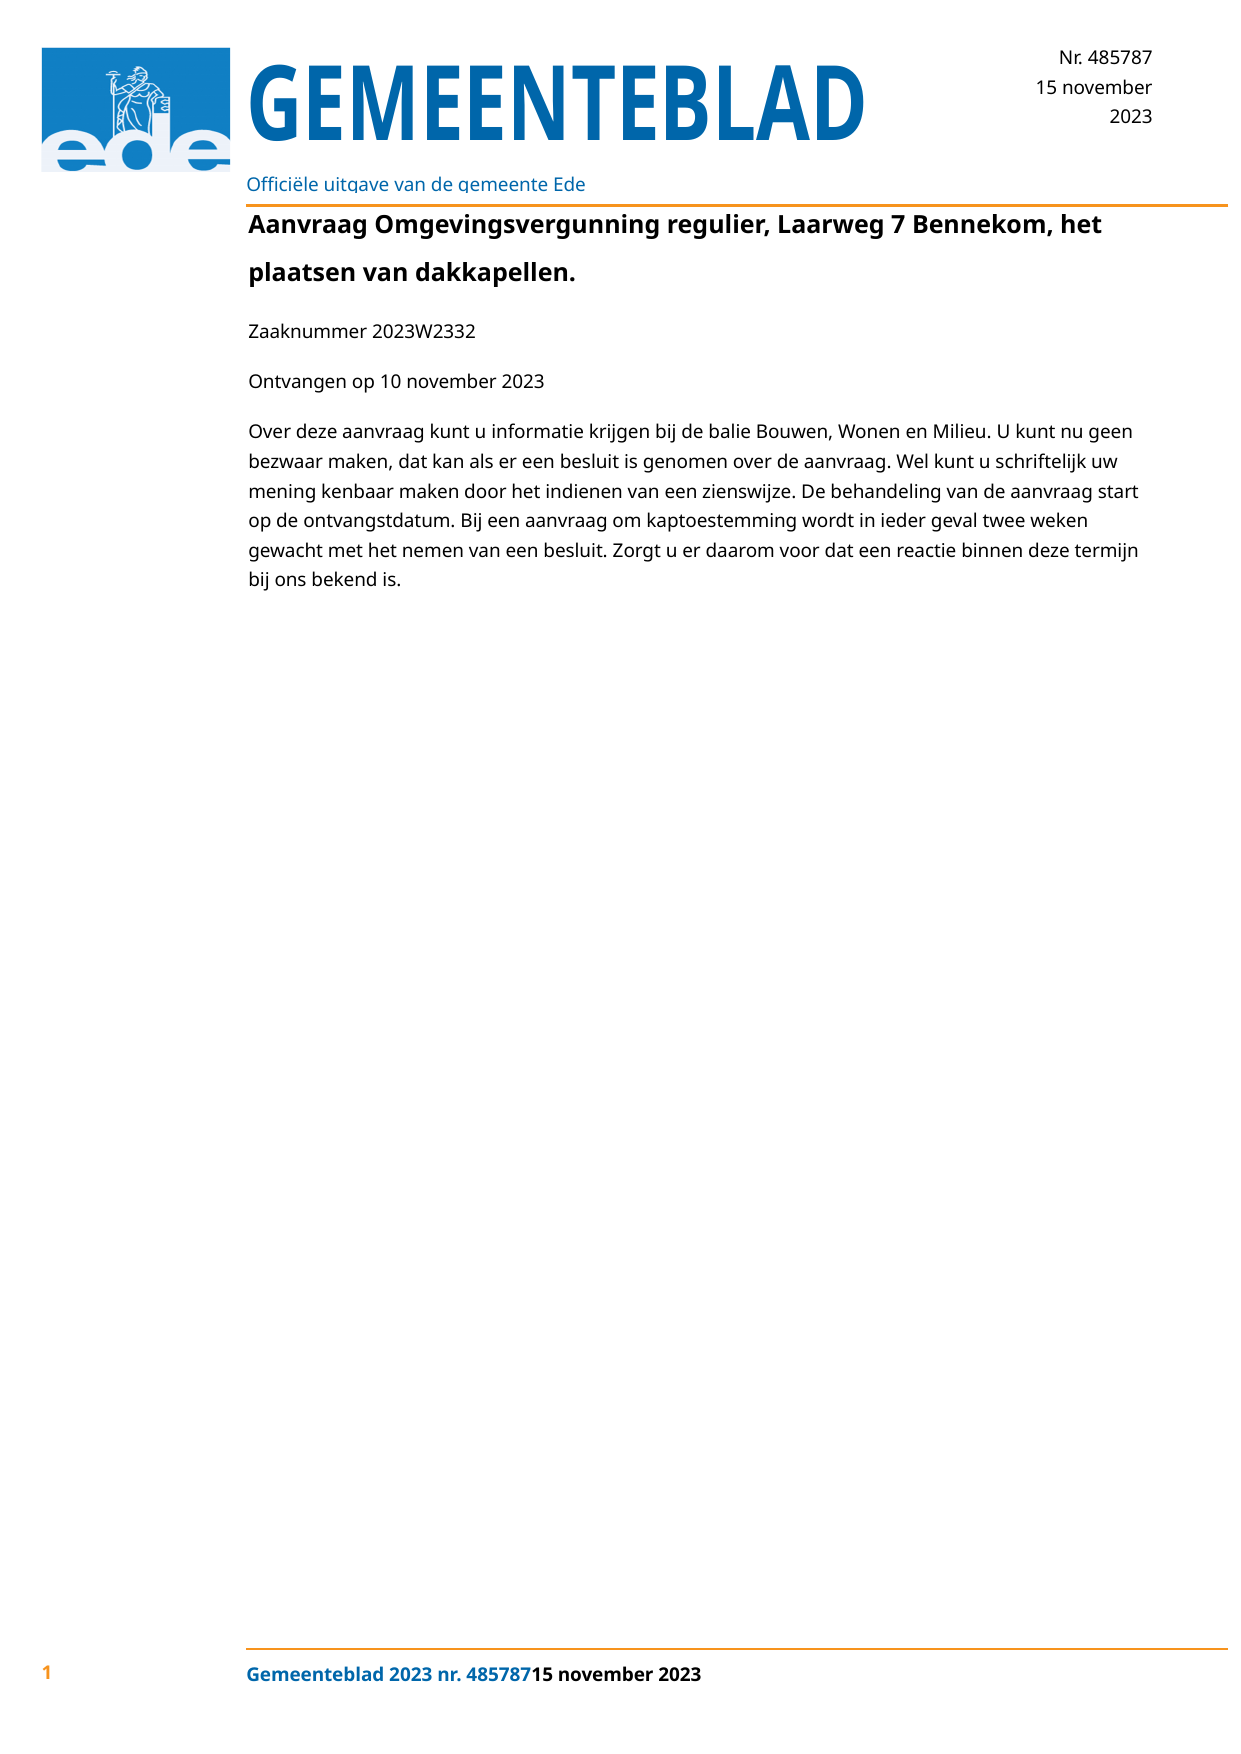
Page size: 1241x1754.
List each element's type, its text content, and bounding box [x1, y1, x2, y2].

text Zaaknummer 2023W2332 [248, 318, 1152, 344]
text Aanvraag Omgevingsvergunning regulier, Laarweg 7 Bennekom, het plaatsen van dakkapellen. [248, 207, 1152, 288]
picture [41, 47, 231, 172]
text Ontvangen op 10 november 2023 [248, 368, 1152, 394]
text Over deze aanvraag kunt u informatie krijgen bij de balie Bouwen, Wonen en Milieu. U kunt nu geen bezwaar maken, dat kan als er een besluit is genomen over de aanvraag. Wel kunt u schriftelijk uw mening kenbaar maken door het indienen van een zienswijze. De behandeling van de aanvraag start op de ontvangstdatum. Bij een aanvraag om kaptoestemming wordt in ieder geval twee weken gewacht met het nemen van een besluit. Zorgt u er daarom voor dat een reactie binnen deze termijn bij ons bekend is. [248, 419, 1152, 592]
